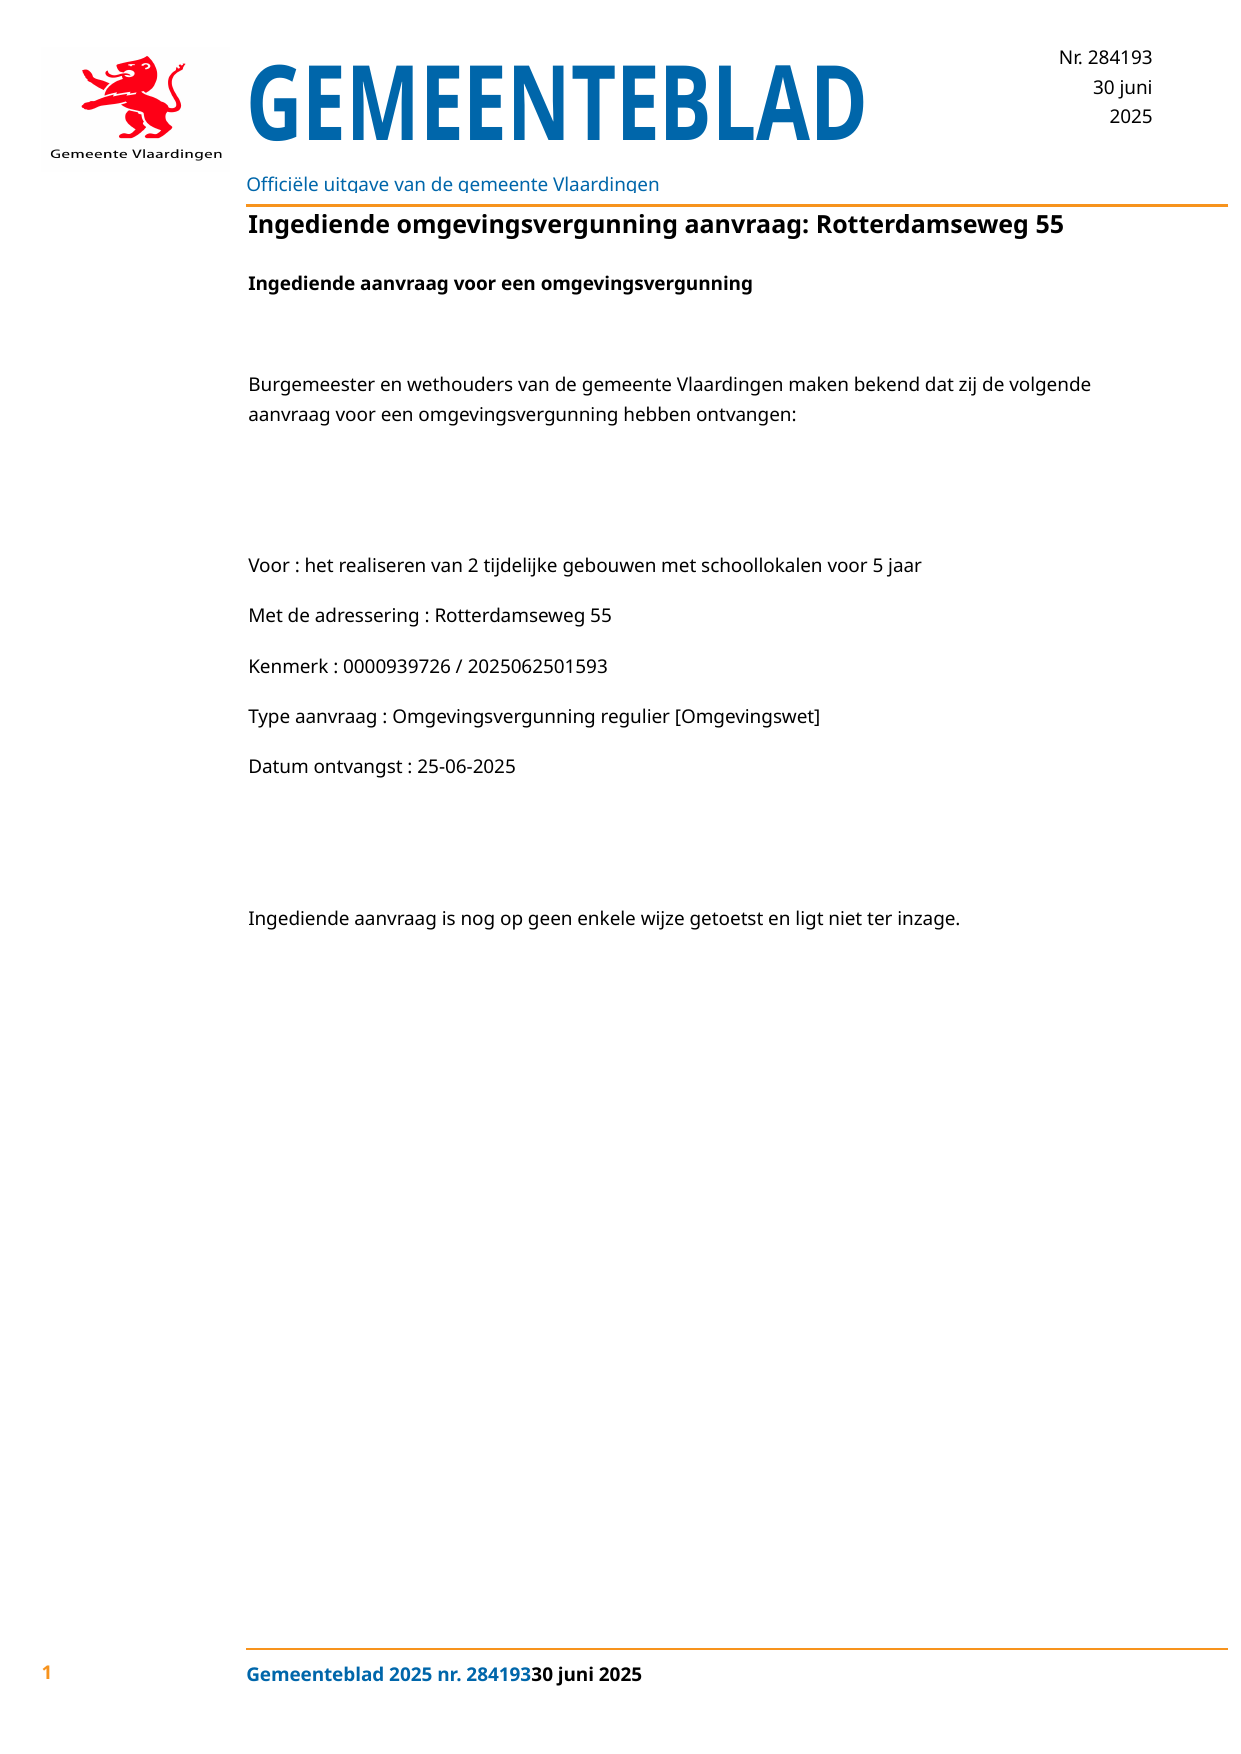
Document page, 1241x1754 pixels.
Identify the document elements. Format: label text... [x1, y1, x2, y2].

text Met de adressering : Rotterdamseweg 55 [248, 602, 1152, 628]
text Type aanvraag : Omgevingsvergunning regulier [Omgevingswet] [248, 703, 1152, 729]
picture [41, 47, 231, 172]
text Datum ontvangst : 25-06-2025 [248, 754, 1152, 779]
text Ingediende aanvraag voor een omgevingsvergunning [248, 270, 1152, 296]
text Voor : het realiseren van 2 tijdelijke gebouwen met schoollokalen voor 5 jaar [248, 552, 1152, 578]
text Ingediende omgevingsvergunning aanvraag: Rotterdamseweg 55 [248, 207, 1152, 241]
text Burgemeester en wethouders van de gemeente Vlaardingen maken bekend dat zij de volgende aanvraag voor een omgevingsvergunning hebben ontvangen: [248, 371, 1152, 426]
text Kenmerk : 0000939726 / 2025062501593 [248, 653, 1152, 678]
text Ingediende aanvraag is nog op geen enkele wijze getoetst en ligt niet ter inzage. [248, 905, 1152, 931]
